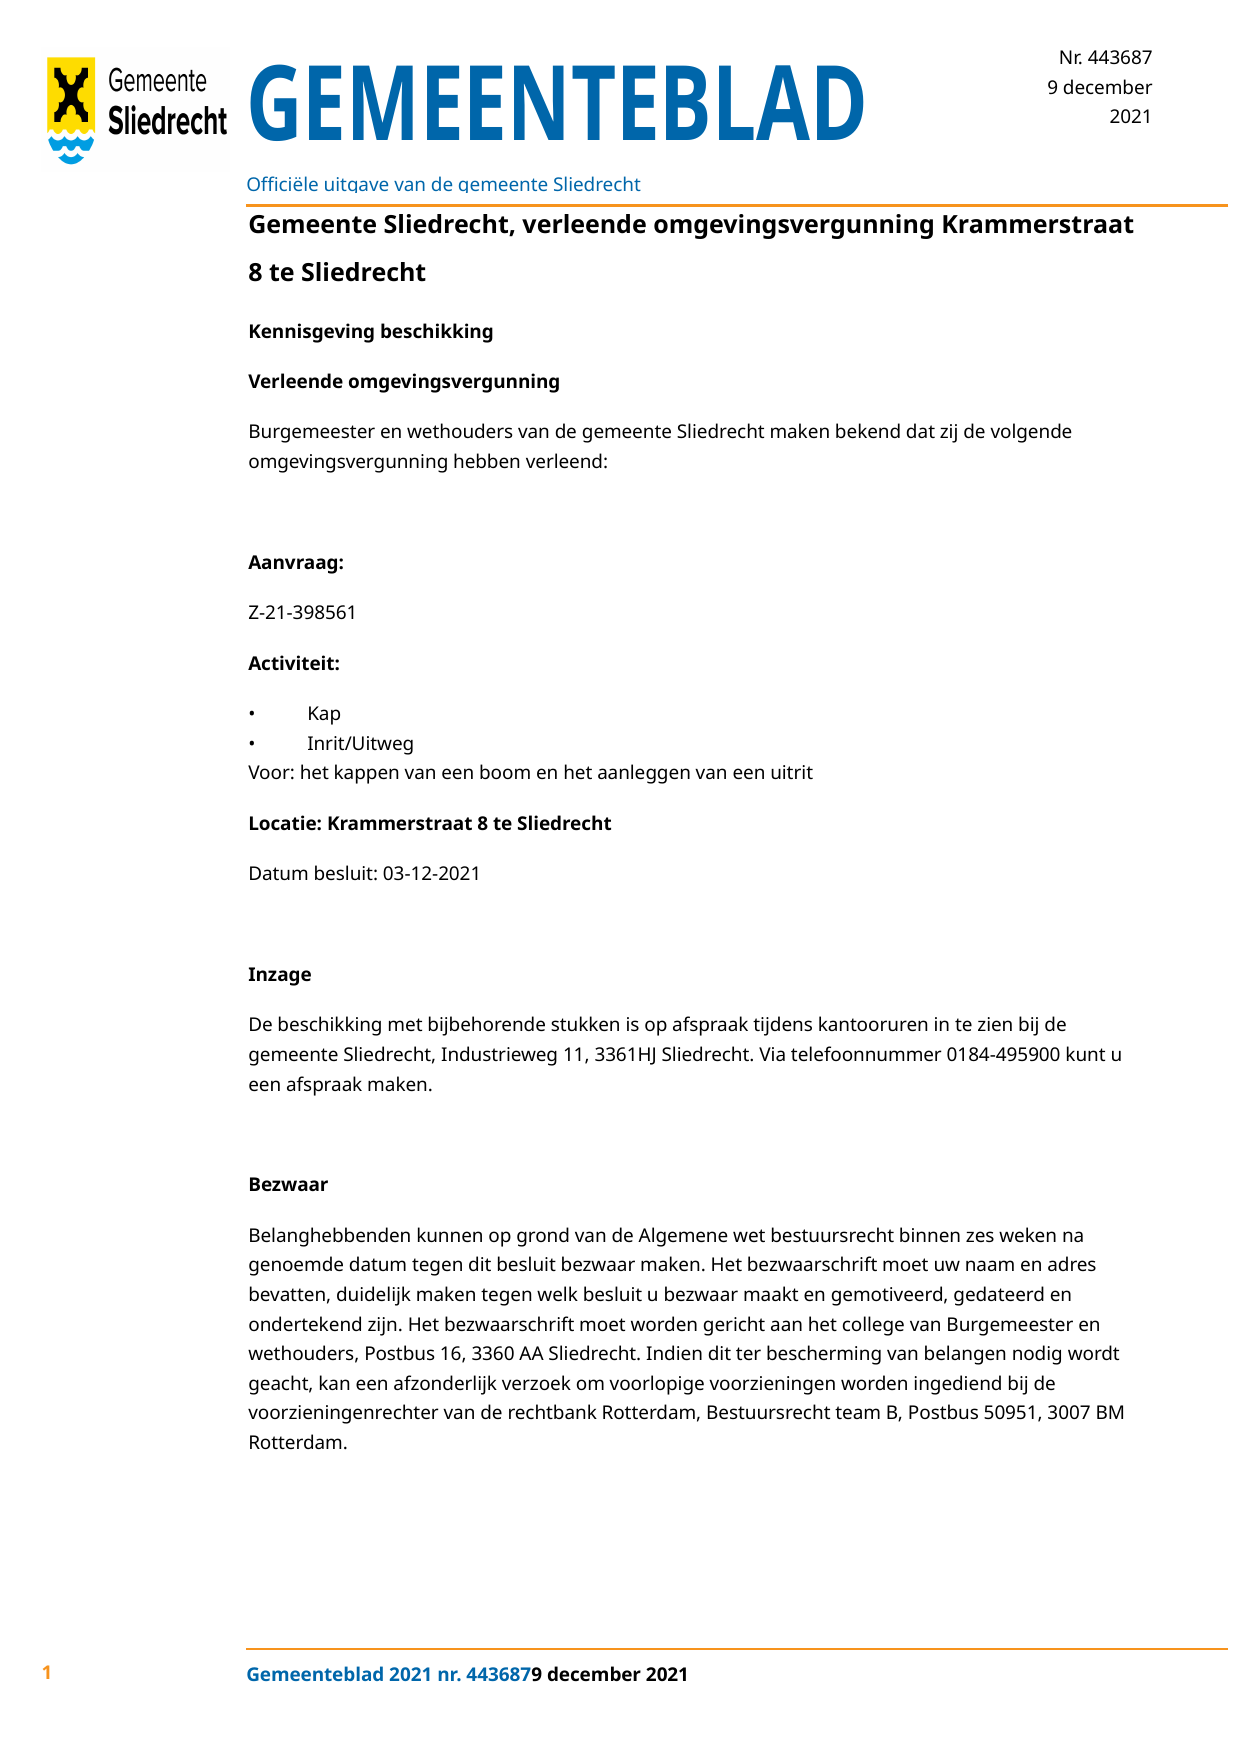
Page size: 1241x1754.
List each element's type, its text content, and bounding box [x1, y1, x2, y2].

text Bezwaar [248, 1172, 1152, 1197]
list Kap [248, 700, 1152, 726]
text Datum besluit: 03-12-2021 [248, 860, 1152, 886]
text Verleende omgevingsvergunning [248, 368, 1152, 394]
text Voor: het kappen van een boom en het aanleggen van een uitrit [248, 759, 1152, 785]
text Belanghebbenden kunnen op grond van de Algemene wet bestuursrecht binnen zes weken na genoemde datum tegen dit besluit bezwaar maken. Het bezwaarschrift moet uw naam en adres bevatten, duidelijk maken tegen welk besluit u bezwaar maakt en gemotiveerd, gedateerd en ondertekend zijn. Het bezwaarschrift moet worden gericht aan het college van Burgemeester en wethouders, Postbus 16, 3360 AA Sliedrecht. Indien dit ter bescherming van belangen nodig wordt geacht, kan een afzonderlijk verzoek om voorlopige voorzieningen worden ingediend bij de voorzieningenrechter van de rechtbank Rotterdam, Bestuursrecht team B, Postbus 50951, 3007 BM Rotterdam. [248, 1222, 1152, 1455]
text Aanvraag: [248, 549, 1152, 575]
text Kennisgeving beschikking [248, 318, 1152, 344]
text Z-21-398561 [248, 599, 1152, 625]
text Gemeente Sliedrecht, verleende omgevingsvergunning Krammerstraat 8 te Sliedrecht [248, 207, 1152, 288]
list Inrit/Uitweg [248, 730, 1152, 756]
text De beschikking met bijbehorende stukken is op afspraak tijdens kantooruren in te zien bij de gemeente Sliedrecht, Industrieweg 11, 3361HJ Sliedrecht. Via telefoonnummer 0184-495900 kunt u een afspraak maken. [248, 1012, 1152, 1097]
text Inzage [248, 961, 1152, 987]
text Burgemeester en wethouders van de gemeente Sliedrecht maken bekend dat zij de volgende omgevingsvergunning hebben verleend: [248, 419, 1152, 474]
picture [41, 47, 231, 172]
text Locatie: Krammerstraat 8 te Sliedrecht [248, 810, 1152, 836]
text Activiteit: [248, 650, 1152, 676]
